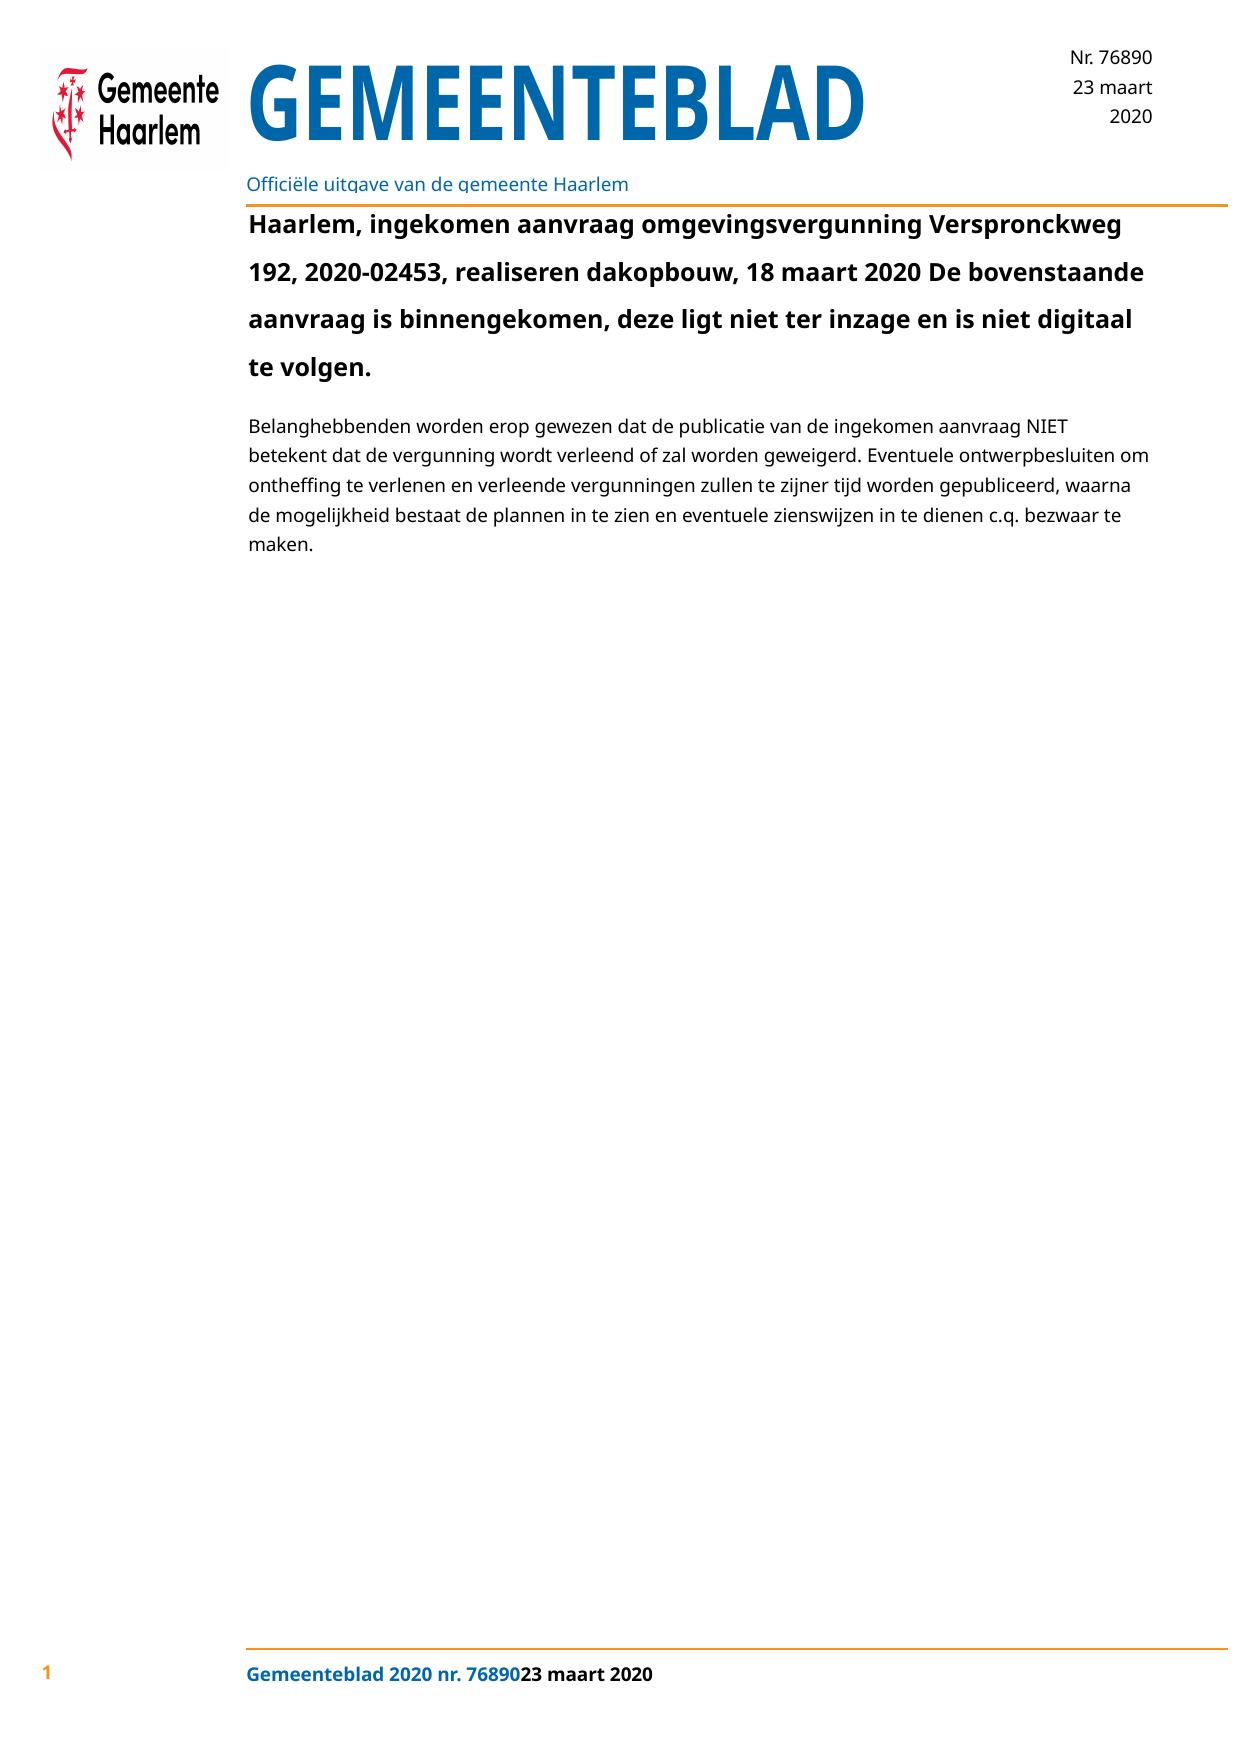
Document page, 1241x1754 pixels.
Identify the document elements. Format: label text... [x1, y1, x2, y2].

text Belanghebbenden worden erop gewezen dat de publicatie van de ingekomen aanvraag NIET betekent dat de vergunning wordt verleend of zal worden geweigerd. Eventuele ontwerpbesluiten om ontheffing te verlenen en verleende vergunningen zullen te zijner tijd worden gepubliceerd, waarna de mogelijkheid bestaat de plannen in te zien en eventuele zienswijzen in te dienen c.q. bezwaar te maken. [248, 413, 1152, 557]
text Haarlem, ingekomen aanvraag omgevingsvergunning Verspronckweg 192, 2020-02453, realiseren dakopbouw, 18 maart 2020 De bovenstaande aanvraag is binnengekomen, deze ligt niet ter inzage en is niet digitaal te volgen. [248, 207, 1152, 384]
picture [41, 47, 231, 172]
